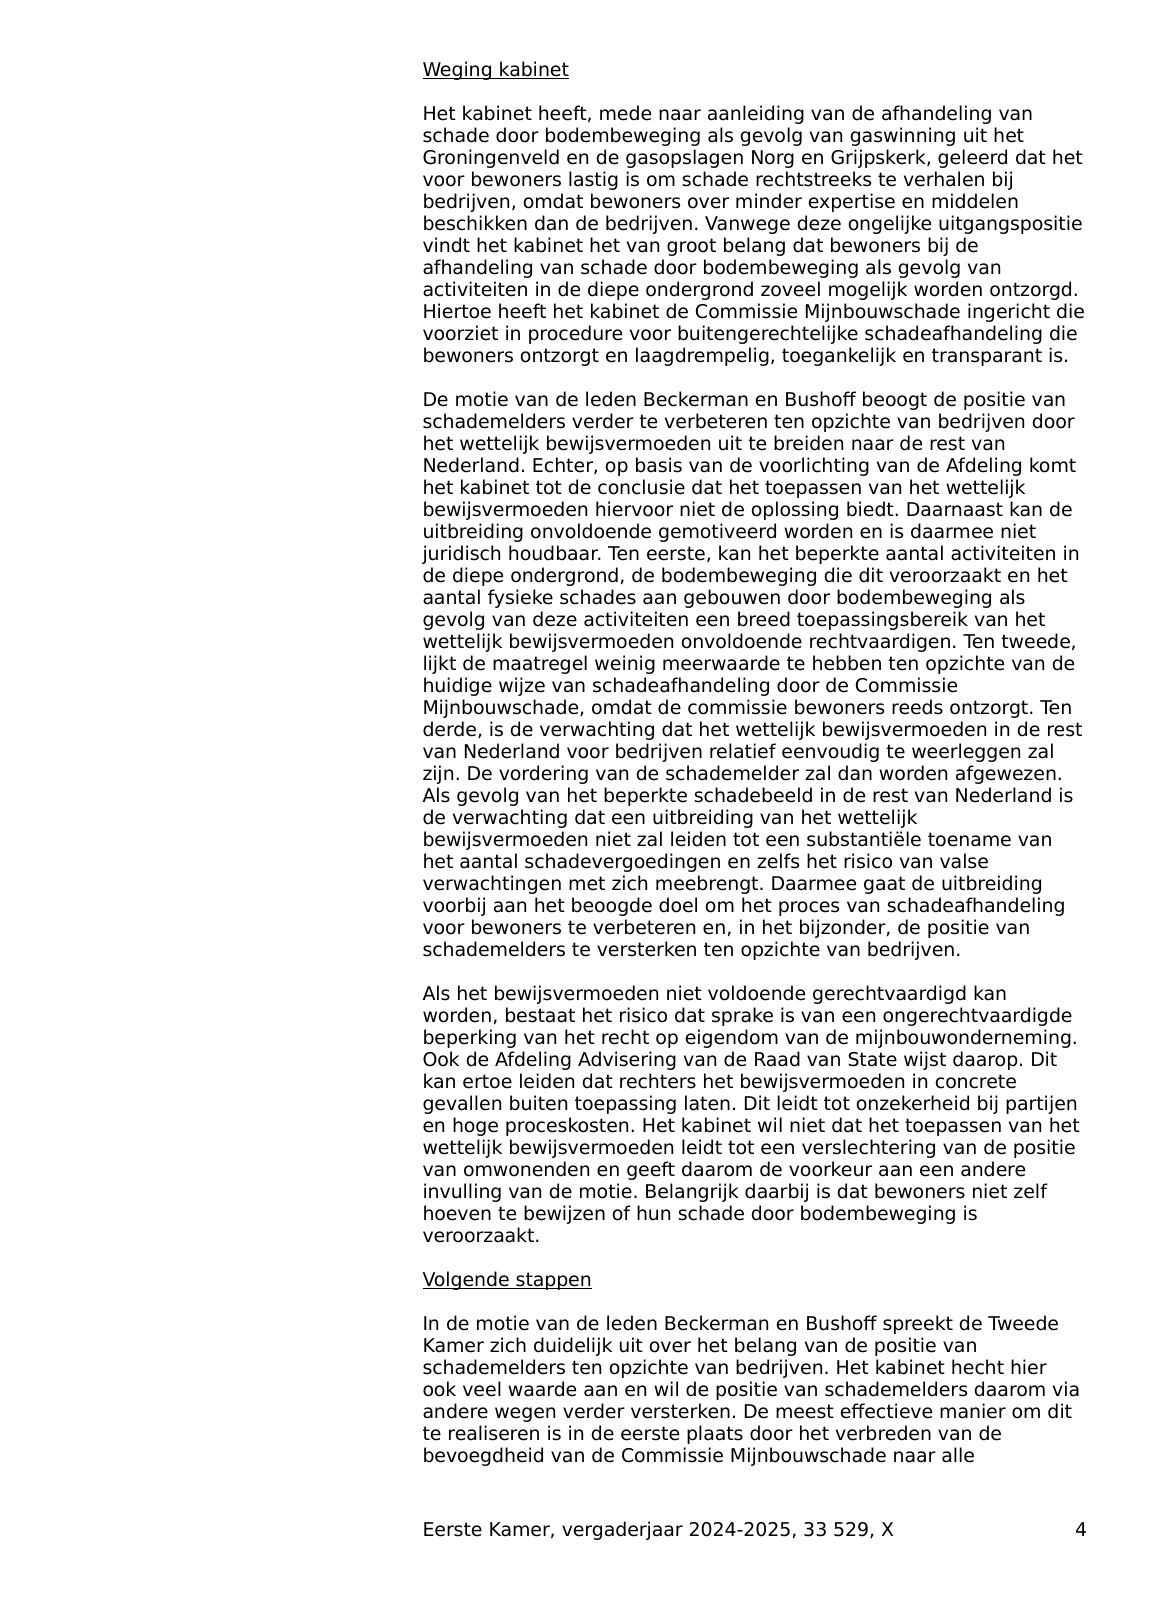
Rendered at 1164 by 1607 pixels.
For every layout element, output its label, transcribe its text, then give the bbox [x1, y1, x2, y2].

subtitle Volgende stappen [422, 1269, 1087, 1291]
subtitle Weging kabinet [422, 59, 1087, 81]
text Als het bewijsvermoeden niet voldoende gerechtvaardigd kan worden, bestaat het risico dat sprake is van een ongerechtvaardigde beperking van het recht op eigendom van de mijnbouwonderneming. Ook de Afdeling Advisering van de Raad van State wijst daarop. Dit kan ertoe leiden dat rechters het bewijsvermoeden in concrete gevallen buiten toepassing laten. Dit leidt tot onzekerheid bij partijen en hoge proceskosten. Het kabinet wil niet dat het toepassen van het wettelijk bewijsvermoeden leidt tot een verslechtering van de positie van omwonenden en geeft daarom de voorkeur aan een andere invulling van de motie. Belangrijk daarbij is dat bewoners niet zelf hoeven te bewijzen of hun schade door bodembeweging is veroorzaakt. [422, 983, 1087, 1247]
text Het kabinet heeft, mede naar aanleiding van de afhandeling van schade door bodembeweging als gevolg van gaswinning uit het Groningenveld en de gasopslagen Norg en Grijpskerk, geleerd dat het voor bewoners lastig is om schade rechtstreeks te verhalen bij bedrijven, omdat bewoners over minder expertise en middelen beschikken dan de bedrijven. Vanwege deze ongelijke uitgangspositie vindt het kabinet het van groot belang dat bewoners bij de afhandeling van schade door bodembeweging als gevolg van activiteiten in de diepe ondergrond zoveel mogelijk worden ontzorgd. Hiertoe heeft het kabinet de Commissie Mijnbouwschade ingericht die voorziet in procedure voor buitengerechtelijke schadeafhandeling die bewoners ontzorgt en laagdrempelig, toegankelijk en transparant is. [422, 103, 1087, 367]
text De motie van de leden Beckerman en Bushoff beoogt de positie van schademelders verder te verbeteren ten opzichte van bedrijven door het wettelijk bewijsvermoeden uit te breiden naar de rest van Nederland. Echter, op basis van de voorlichting van de Afdeling komt het kabinet tot de conclusie dat het toepassen van het wettelijk bewijsvermoeden hiervoor niet de oplossing biedt. Daarnaast kan de uitbreiding onvoldoende gemotiveerd worden en is daarmee niet juridisch houdbaar. Ten eerste, kan het beperkte aantal activiteiten in de diepe ondergrond, de bodembeweging die dit veroorzaakt en het aantal fysieke schades aan gebouwen door bodembeweging als gevolg van deze activiteiten een breed toepassingsbereik van het wettelijk bewijsvermoeden onvoldoende rechtvaardigen. Ten tweede, lijkt de maatregel weinig meerwaarde te hebben ten opzichte van de huidige wijze van schadeafhandeling door de Commissie Mijnbouwschade, omdat de commissie bewoners reeds ontzorgt. Ten derde, is de verwachting dat het wettelijk bewijsvermoeden in de rest van Nederland voor bedrijven relatief eenvoudig te weerleggen zal zijn. De vordering van de schademelder zal dan worden afgewezen. Als gevolg van het beperkte schadebeeld in de rest van Nederland is de verwachting dat een uitbreiding van het wettelijk bewijsvermoeden niet zal leiden tot een substantiële toename van het aantal schadevergoedingen en zelfs het risico van valse verwachtingen met zich meebrengt. Daarmee gaat de uitbreiding voorbij aan het beoogde doel om het proces van schadeafhandeling voor bewoners te verbeteren en, in het bijzonder, de positie van schademelders te versterken ten opzichte van bedrijven. [422, 389, 1087, 961]
text In de motie van de leden Beckerman en Bushoff spreekt de Tweede Kamer zich duidelijk uit over het belang van de positie van schademelders ten opzichte van bedrijven. Het kabinet hecht hier ook veel waarde aan en wil de positie van schademelders daarom via andere wegen verder versterken. De meest effectieve manier om dit te realiseren is in de eerste plaats door het verbreden van de bevoegdheid van de Commissie Mijnbouwschade naar alle [422, 1313, 1087, 1467]
